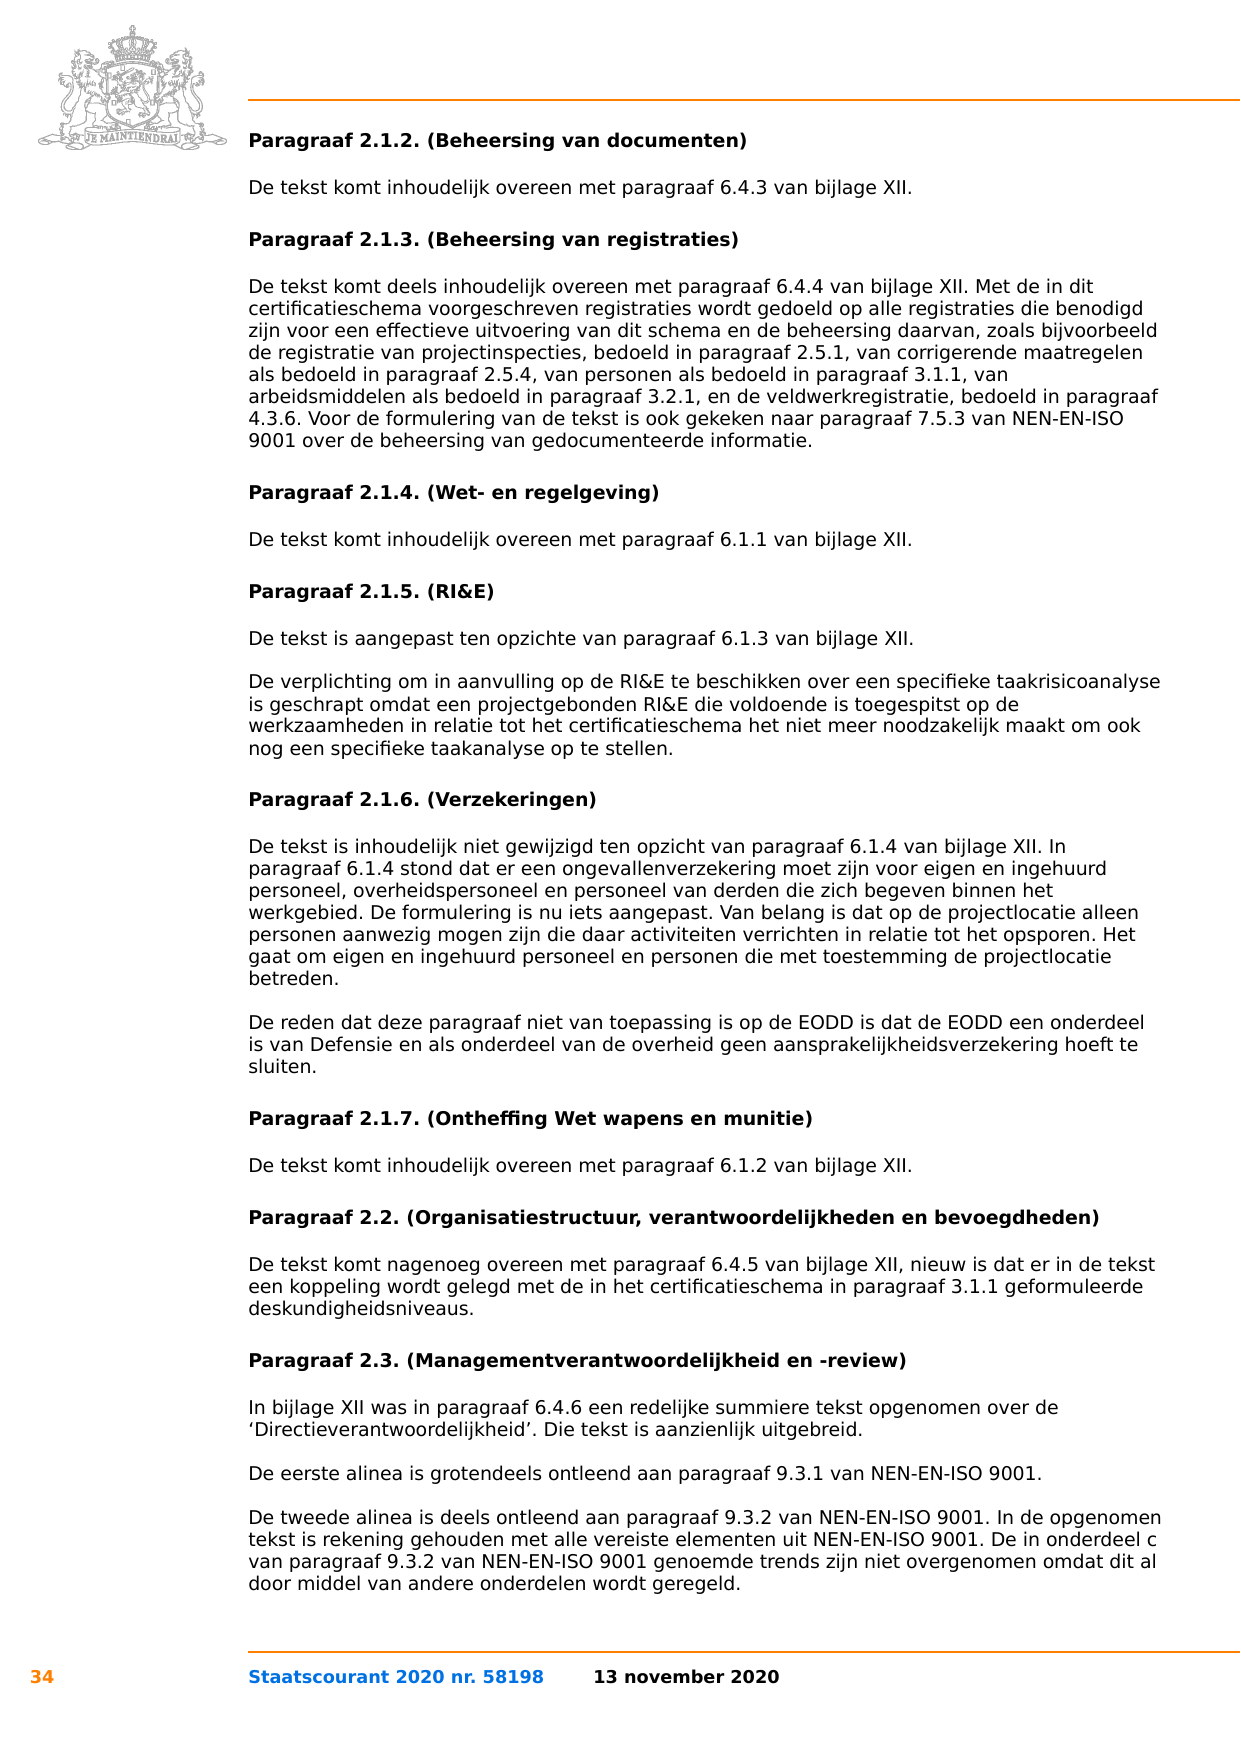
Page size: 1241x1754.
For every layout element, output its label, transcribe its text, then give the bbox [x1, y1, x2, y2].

text In bijlage XII was in paragraaf 6.4.6 een redelijke summiere tekst opgenomen over de ‘Directieverantwoordelijkheid’. Die tekst is aanzienlijk uitgebreid. [248, 1397, 1163, 1441]
subtitle Paragraaf 2.1.6. (Verzekeringen) [248, 789, 1163, 811]
text De tekst komt inhoudelijk overeen met paragraaf 6.1.2 van bijlage XII. [248, 1155, 1163, 1177]
subtitle Paragraaf 2.3. (Managementverantwoordelijkheid en -review) [248, 1350, 1163, 1372]
text De tekst komt inhoudelijk overeen met paragraaf 6.4.3 van bijlage XII. [248, 177, 1163, 199]
text De tekst komt inhoudelijk overeen met paragraaf 6.1.1 van bijlage XII. [248, 529, 1163, 551]
picture [38, 25, 227, 150]
text De tekst is inhoudelijk niet gewijzigd ten opzicht van paragraaf 6.1.4 van bijlage XII. In paragraaf 6.1.4 stond dat er een ongevallenverzekering moet zijn voor eigen en ingehuurd personeel, overheidspersoneel en personeel van derden die zich begeven binnen het werkgebied. De formulering is nu iets aangepast. Van belang is dat op de projectlocatie alleen personen aanwezig mogen zijn die daar activiteiten verrichten in relatie tot het opsporen. Het gaat om eigen en ingehuurd personeel en personen die met toestemming de projectlocatie betreden. [248, 836, 1163, 990]
text De reden dat deze paragraaf niet van toepassing is op de EODD is dat de EODD een onderdeel is van Defensie en als onderdeel van de overheid geen aansprakelijkheidsverzekering hoeft te sluiten. [248, 1012, 1163, 1078]
subtitle Paragraaf 2.1.5. (RI&E) [248, 581, 1163, 603]
subtitle Paragraaf 2.2. (Organisatiestructuur, verantwoordelijkheden en bevoegdheden) [248, 1207, 1163, 1229]
subtitle Paragraaf 2.1.4. (Wet- en regelgeving) [248, 482, 1163, 504]
text De tweede alinea is deels ontleend aan paragraaf 9.3.2 van NEN-EN-ISO 9001. In de opgenomen tekst is rekening gehouden met alle vereiste elementen uit NEN-EN-ISO 9001. De in onderdeel c van paragraaf 9.3.2 van NEN-EN-ISO 9001 genoemde trends zijn niet overgenomen omdat dit al door middel van andere onderdelen wordt geregeld. [248, 1507, 1163, 1594]
subtitle Paragraaf 2.1.7. (Ontheffing Wet wapens en munitie) [248, 1108, 1163, 1130]
text De tekst is aangepast ten opzichte van paragraaf 6.1.3 van bijlage XII. [248, 628, 1163, 649]
subtitle Paragraaf 2.1.2. (Beheersing van documenten) [248, 130, 1163, 152]
subtitle Paragraaf 2.1.3. (Beheersing van registraties) [248, 229, 1163, 251]
text De tekst komt nagenoeg overeen met paragraaf 6.4.5 van bijlage XII, nieuw is dat er in de tekst een koppeling wordt gelegd met de in het certificatieschema in paragraaf 3.1.1 geformuleerde deskundigheidsniveaus. [248, 1254, 1163, 1320]
text De verplichting om in aanvulling op de RI&E te beschikken over een specifieke taakrisicoanalyse is geschrapt omdat een projectgebonden RI&E die voldoende is toegespitst op de werkzaamheden in relatie tot het certificatieschema het niet meer noodzakelijk maakt om ook nog een specifieke taakanalyse op te stellen. [248, 671, 1163, 759]
text De tekst komt deels inhoudelijk overeen met paragraaf 6.4.4 van bijlage XII. Met de in dit certificatieschema voorgeschreven registraties wordt gedoeld op alle registraties die benodigd zijn voor een effectieve uitvoering van dit schema en de beheersing daarvan, zoals bijvoorbeeld de registratie van projectinspecties, bedoeld in paragraaf 2.5.1, van corrigerende maatregelen als bedoeld in paragraaf 2.5.4, van personen als bedoeld in paragraaf 3.1.1, van arbeidsmiddelen als bedoeld in paragraaf 3.2.1, en de veldwerkregistratie, bedoeld in paragraaf 4.3.6. Voor de formulering van de tekst is ook gekeken naar paragraaf 7.5.3 van NEN-EN-ISO 9001 over de beheersing van gedocumenteerde informatie. [248, 276, 1163, 452]
text De eerste alinea is grotendeels ontleend aan paragraaf 9.3.1 van NEN-EN-ISO 9001. [248, 1463, 1163, 1485]
